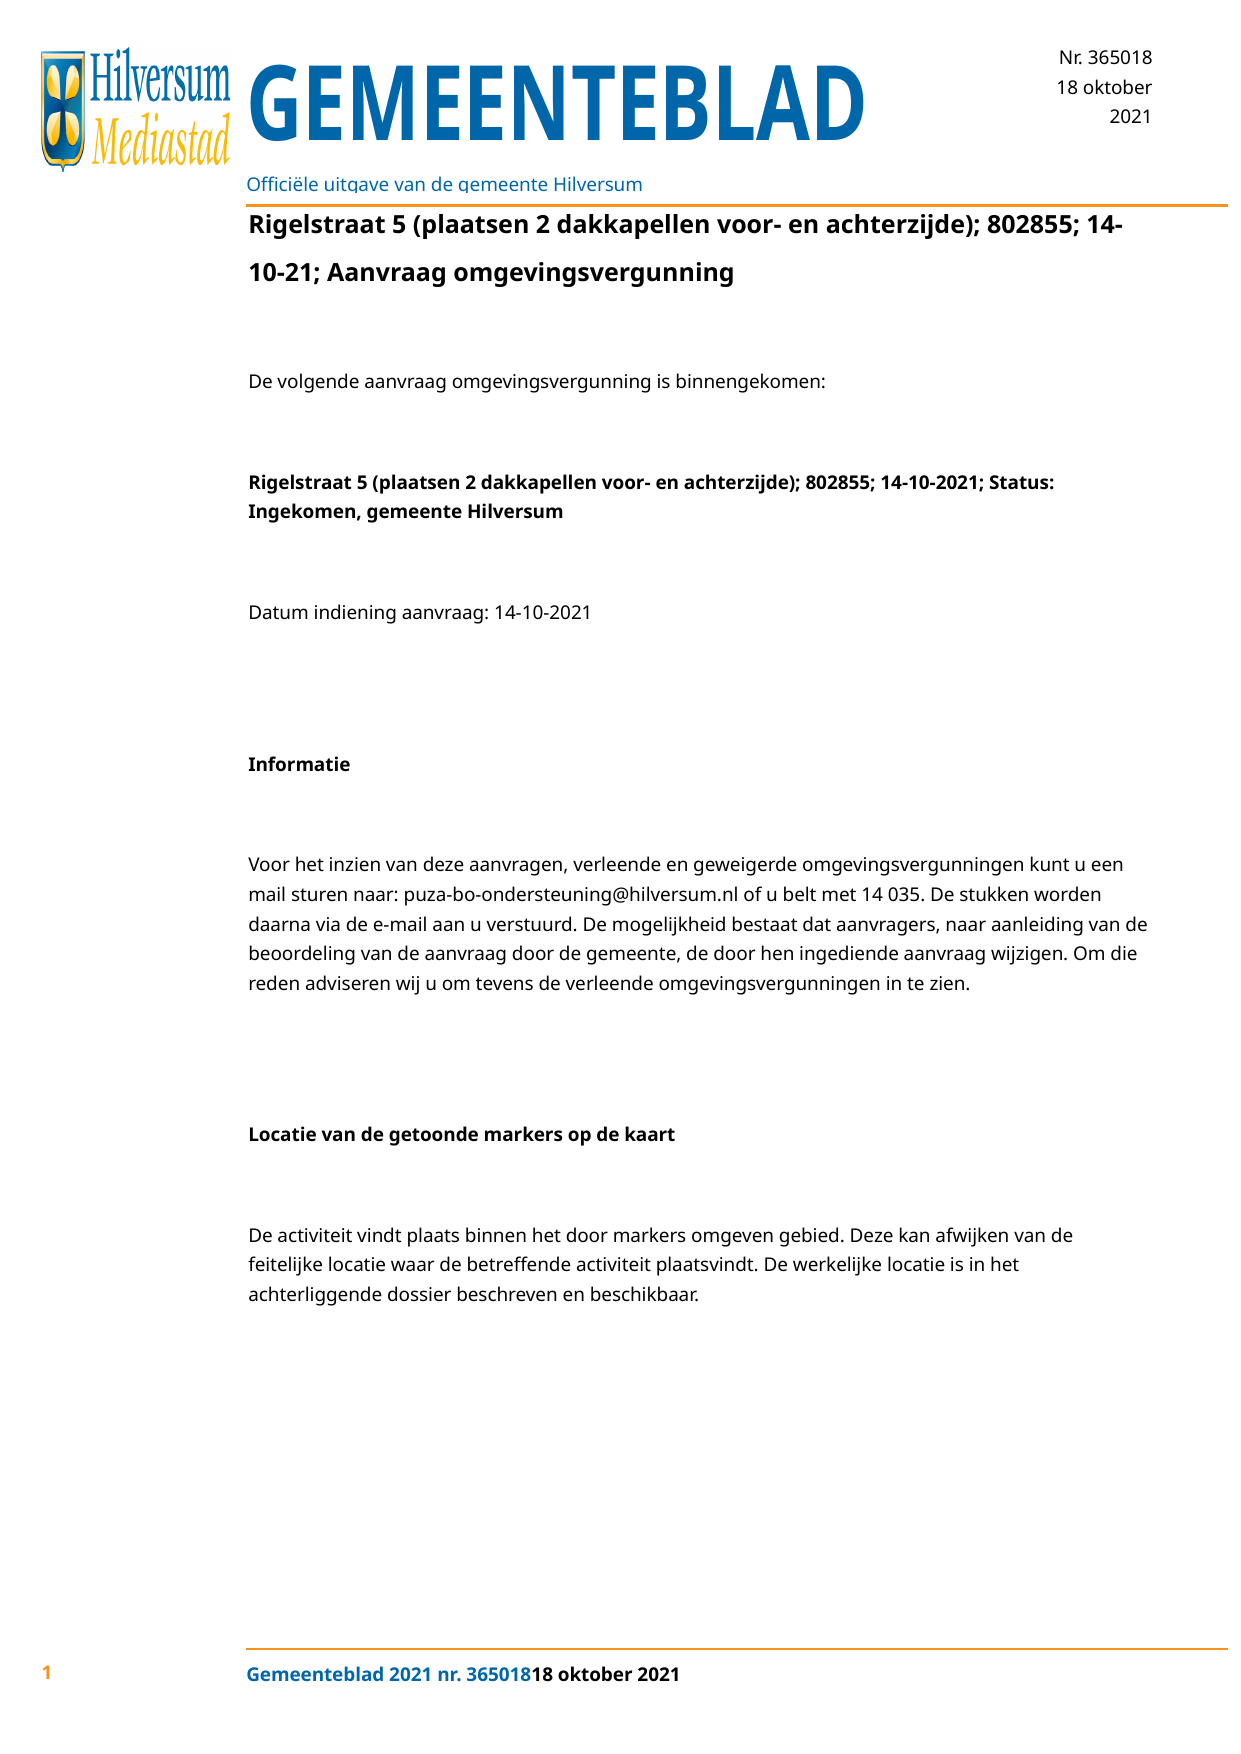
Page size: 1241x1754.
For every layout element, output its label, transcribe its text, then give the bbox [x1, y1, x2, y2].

text De volgende aanvraag omgevingsvergunning is binnengekomen: [248, 368, 1152, 394]
text Rigelstraat 5 (plaatsen 2 dakkapellen voor- en achterzijde); 802855; 14-10-2021; Status: Ingekomen, gemeente Hilversum [248, 469, 1152, 524]
text Datum indiening aanvraag: 14-10-2021 [248, 599, 1152, 625]
text De activiteit vindt plaats binnen het door markers omgeven gebied. Deze kan afwijken van de feitelijke locatie waar de betreffende activiteit plaatsvindt. De werkelijke locatie is in het achterliggende dossier beschreven en beschikbaar. [248, 1222, 1152, 1307]
picture [41, 47, 231, 172]
text Locatie van de getoonde markers op de kaart [248, 1121, 1152, 1147]
text Informatie [248, 751, 1152, 777]
text Rigelstraat 5 (plaatsen 2 dakkapellen voor- en achterzijde); 802855; 14-10-21; Aanvraag omgevingsvergunning [248, 207, 1152, 288]
text Voor het inzien van deze aanvragen, verleende en geweigerde omgevingsvergunningen kunt u een mail sturen naar: puza-bo-ondersteuning@hilversum.nl of u belt met 14 035. De stukken worden daarna via de e-mail aan u verstuurd. De mogelijkheid bestaat dat aanvragers, naar aanleiding van de beoordeling van de aanvraag door de gemeente, de door hen ingediende aanvraag wijzigen. Om die reden adviseren wij u om tevens de verleende omgevingsvergunningen in te zien. [248, 852, 1152, 996]
